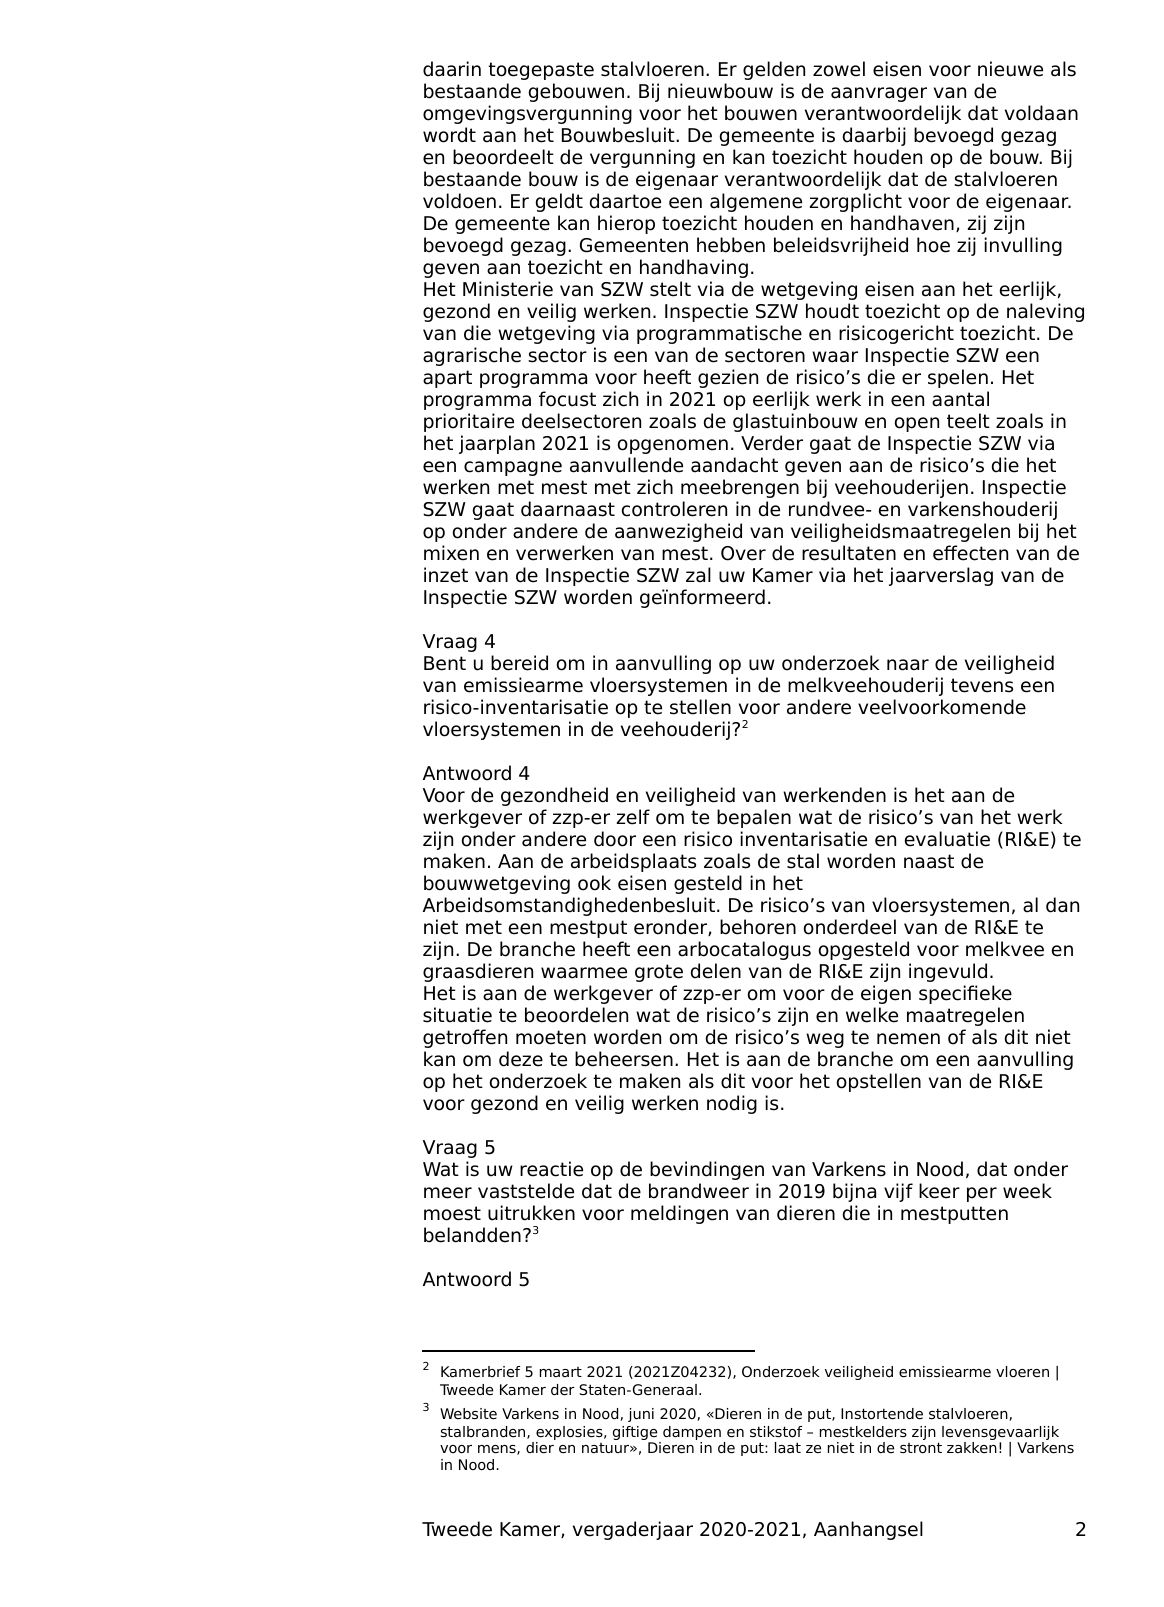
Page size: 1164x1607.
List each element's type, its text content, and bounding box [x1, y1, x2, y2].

text Antwoord 4 [422, 763, 1087, 785]
text Bent u bereid om in aanvulling op uw onderzoek naar de veiligheid van emissiearme vloersystemen in de melkveehouderij tevens een risico-inventarisatie op te stellen voor andere veelvoorkomende vloersystemen in de veehouderij? [422, 653, 1087, 741]
text daarin toegepaste stalvloeren. Er gelden zowel eisen voor nieuwe als bestaande gebouwen. Bij nieuwbouw is de aanvrager van de omgevingsvergunning voor het bouwen verantwoordelijk dat voldaan wordt aan het Bouwbesluit. De gemeente is daarbij bevoegd gezag en beoordeelt de vergunning en kan toezicht houden op de bouw. Bij bestaande bouw is de eigenaar verantwoordelijk dat de stalvloeren voldoen. Er geldt daartoe een algemene zorgplicht voor de eigenaar. De gemeente kan hierop toezicht houden en handhaven, zij zijn bevoegd gezag. Gemeenten hebben beleidsvrijheid hoe zij invulling geven aan toezicht en handhaving. [422, 59, 1087, 279]
text Het Ministerie van SZW stelt via de wetgeving eisen aan het eerlijk, gezond en veilig werken. Inspectie SZW houdt toezicht op de naleving van die wetgeving via programmatische en risicogericht toezicht. De agrarische sector is een van de sectoren waar Inspectie SZW een apart programma voor heeft gezien de risico’s die er spelen. Het programma focust zich in 2021 op eerlijk werk in een aantal prioritaire deelsectoren zoals de glastuinbouw en open teelt zoals in het jaarplan 2021 is opgenomen. Verder gaat de Inspectie SZW via een campagne aanvullende aandacht geven aan de risico’s die het werken met mest met zich meebrengen bij veehouderijen. Inspectie SZW gaat daarnaast controleren in de rundvee- en varkenshouderij op onder andere de aanwezigheid van veiligheidsmaatregelen bij het mixen en verwerken van mest. Over de resultaten en effecten van de inzet van de Inspectie SZW zal uw Kamer via het jaarverslag van de Inspectie SZW worden geïnformeerd. [422, 279, 1087, 608]
text Website Varkens in Nood, juni 2020, «Dieren in de put, Instortende stalvloeren, stalbranden, explosies, giftige dampen en stikstof – mestkelders zijn levensgevaarlijk voor mens, dier en natuur», Dieren in de put: laat ze niet in de stront zakken! | Varkens in Nood. [422, 1402, 1087, 1474]
text Voor de gezondheid en veiligheid van werkenden is het aan de werkgever of zzp-er zelf om te bepalen wat de risico’s van het werk zijn onder andere door een risico inventarisatie en evaluatie (RI&E) te maken. Aan de arbeidsplaats zoals de stal worden naast de bouwwetgeving ook eisen gesteld in het Arbeidsomstandighedenbesluit. De risico’s van vloersystemen, al dan niet met een mestput eronder, behoren onderdeel van de RI&E te zijn. De branche heeft een arbocatalogus opgesteld voor melkvee en graasdieren waarmee grote delen van de RI&E zijn ingevuld. [422, 785, 1087, 983]
text Antwoord 5 [422, 1269, 1087, 1291]
text Wat is uw reactie op de bevindingen van Varkens in Nood, dat onder meer vaststelde dat de brandweer in 2019 bijna vijf keer per week moest uitrukken voor meldingen van dieren die in mestputten belandden? [422, 1159, 1087, 1247]
text Kamerbrief 5 maart 2021 (2021Z04232), Onderzoek veiligheid emissiearme vloeren | Tweede Kamer der Staten-Generaal. [422, 1360, 1087, 1399]
text Vraag 4 [422, 631, 1087, 653]
text Het is aan de werkgever of zzp-er om voor de eigen specifieke situatie te beoordelen wat de risico’s zijn en welke maatregelen getroffen moeten worden om de risico’s weg te nemen of als dit niet kan om deze te beheersen. Het is aan de branche om een aanvulling op het onderzoek te maken als dit voor het opstellen van de RI&E voor gezond en veilig werken nodig is. [422, 983, 1087, 1114]
text Vraag 5 [422, 1137, 1087, 1159]
